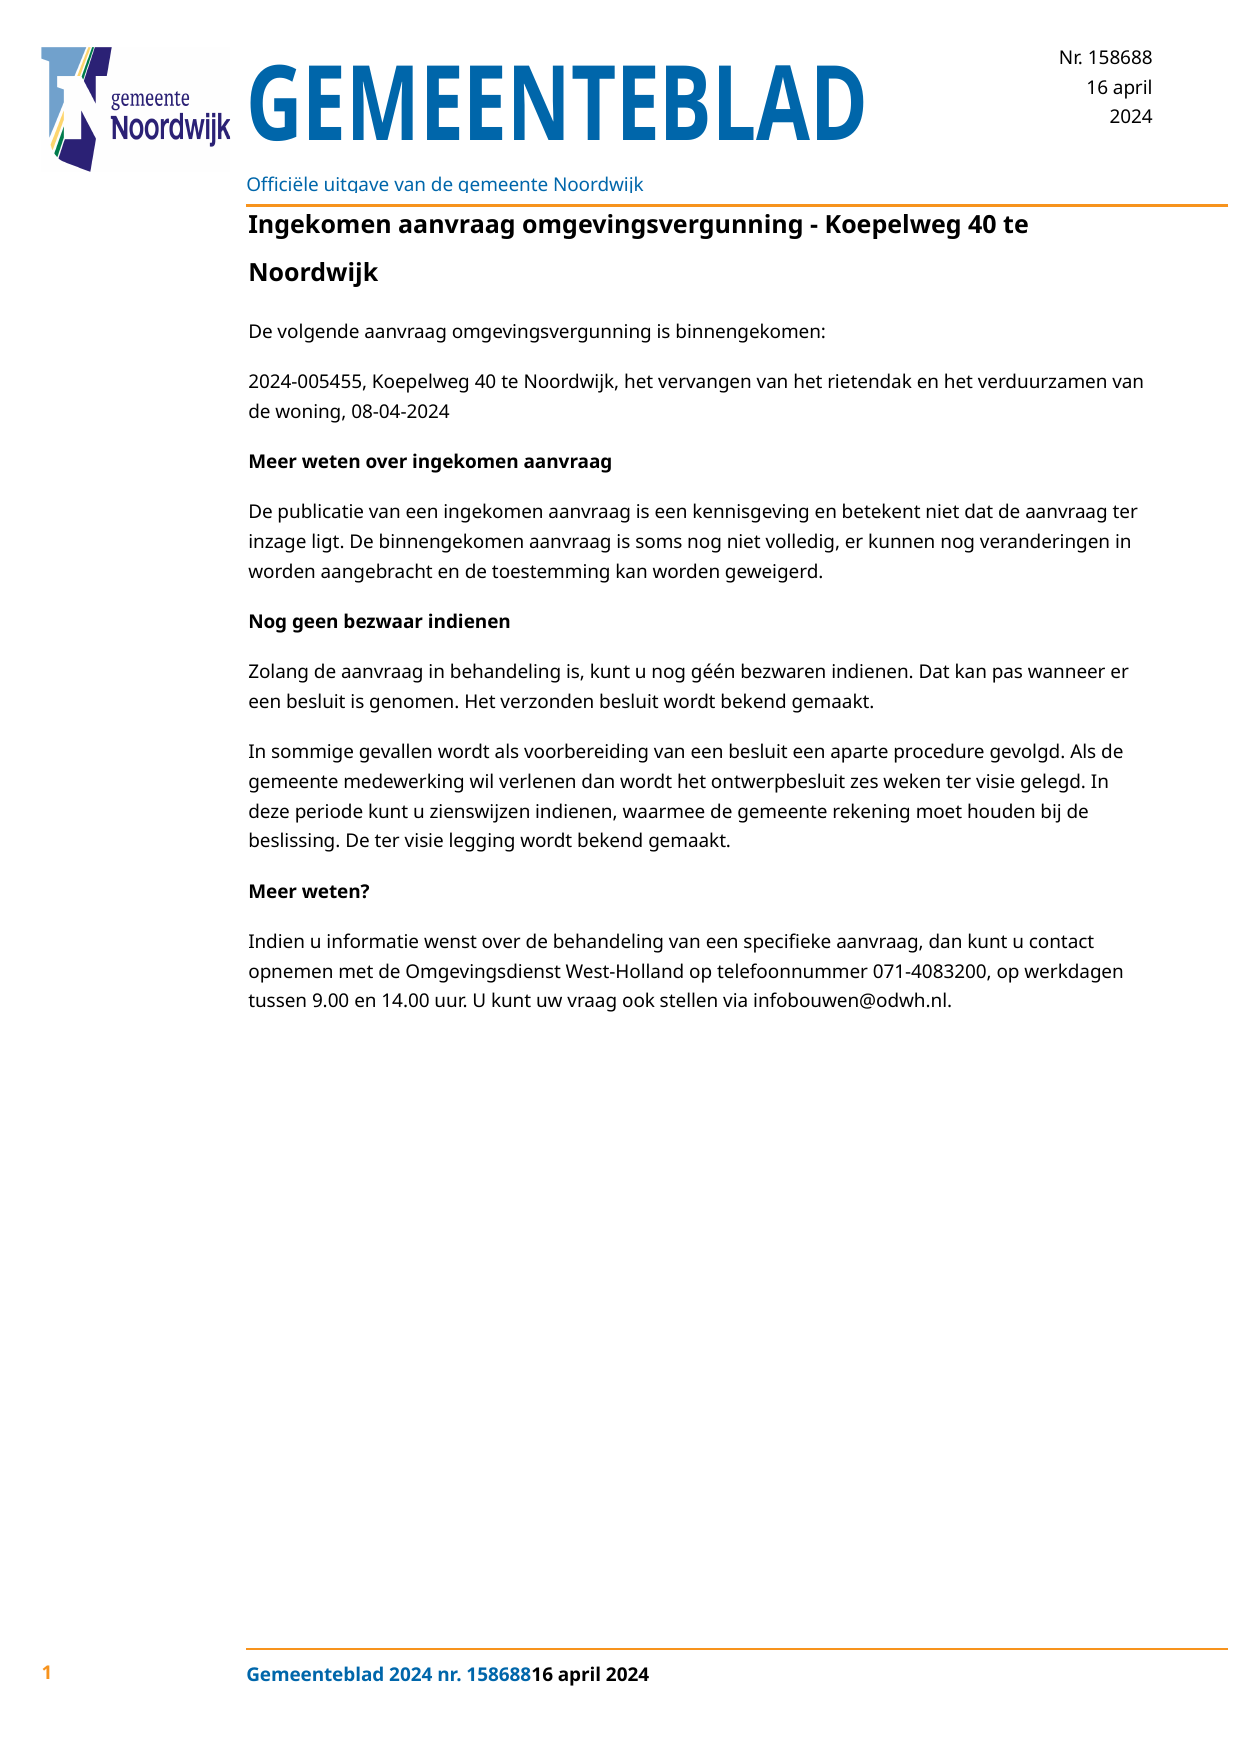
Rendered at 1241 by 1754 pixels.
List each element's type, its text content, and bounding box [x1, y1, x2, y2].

text Meer weten over ingekomen aanvraag [248, 448, 1152, 474]
text 2024-005455, Koepelweg 40 te Noordwijk, het vervangen van het rietendak en het verduurzamen van de woning, 08-04-2024 [248, 368, 1152, 424]
text In sommige gevallen wordt als voorbereiding van een besluit een aparte procedure gevolgd. Als de gemeente medewerking wil verlenen dan wordt het ontwerpbesluit zes weken ter visie gelegd. In deze periode kunt u zienswijzen indienen, waarmee de gemeente rekening moet houden bij de beslissing. De ter visie legging wordt bekend gemaakt. [248, 739, 1152, 853]
text Ingekomen aanvraag omgevingsvergunning - Koepelweg 40 te Noordwijk [248, 207, 1152, 288]
text Zolang de aanvraag in behandeling is, kunt u nog géén bezwaren indienen. Dat kan pas wanneer er een besluit is genomen. Het verzonden besluit wordt bekend gemaakt. [248, 659, 1152, 714]
picture [41, 47, 231, 172]
text Meer weten? [248, 878, 1152, 904]
text Nog geen bezwaar indienen [248, 608, 1152, 634]
text Indien u informatie wenst over de behandeling van een specifieke aanvraag, dan kunt u contact opnemen met de Omgevingsdienst West-Holland op telefoonnummer 071-4083200, op werkdagen tussen 9.00 en 14.00 uur. U kunt uw vraag ook stellen via infobouwen@odwh.nl. [248, 928, 1152, 1013]
text De volgende aanvraag omgevingsvergunning is binnengekomen: [248, 318, 1152, 344]
text De publicatie van een ingekomen aanvraag is een kennisgeving en betekent niet dat de aanvraag ter inzage ligt. De binnengekomen aanvraag is soms nog niet volledig, er kunnen nog veranderingen in worden aangebracht en de toestemming kan worden geweigerd. [248, 499, 1152, 584]
